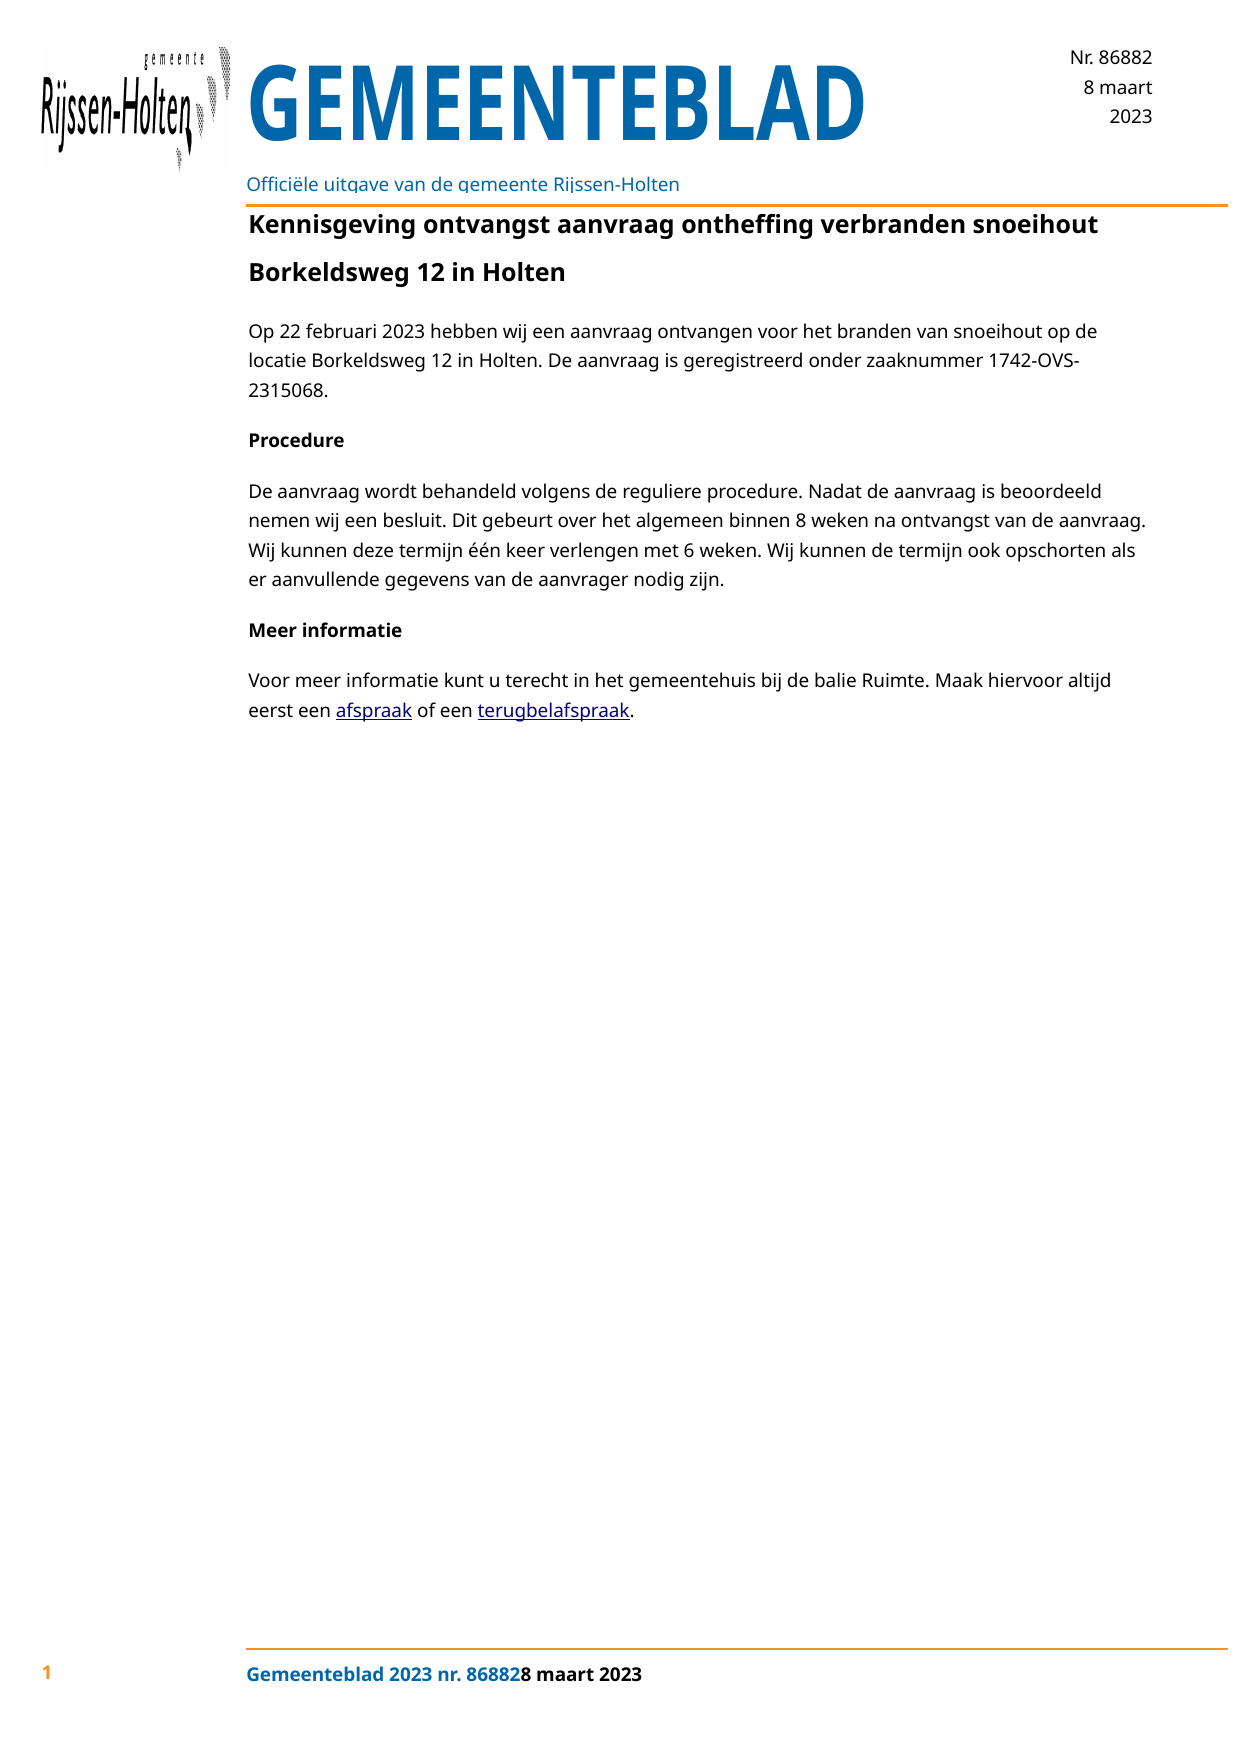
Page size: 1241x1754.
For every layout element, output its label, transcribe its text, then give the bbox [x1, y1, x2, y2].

picture [41, 47, 231, 172]
text De aanvraag wordt behandeld volgens de reguliere procedure. Nadat de aanvraag is beoordeeld nemen wij een besluit. Dit gebeurt over het algemeen binnen 8 weken na ontvangst van de aanvraag. Wij kunnen deze termijn één keer verlengen met 6 weken. Wij kunnen de termijn ook opschorten als er aanvullende gegevens van de aanvrager nodig zijn. [248, 478, 1152, 592]
text Op 22 februari 2023 hebben wij een aanvraag ontvangen voor het branden van snoeihout op de locatie Borkeldsweg 12 in Holten. De aanvraag is geregistreerd onder zaaknummer 1742-OVS-2315068. [248, 318, 1152, 403]
text Kennisgeving ontvangst aanvraag ontheffing verbranden snoeihout Borkeldsweg 12 in Holten [248, 207, 1152, 288]
text Procedure [248, 427, 1152, 453]
text Meer informatie [248, 617, 1152, 643]
text Voor meer informatie kunt u terecht in het gemeentehuis bij de balie Ruimte. Maak hiervoor altijd eerst een afspraak of een terugbelafspraak. [248, 667, 1152, 723]
